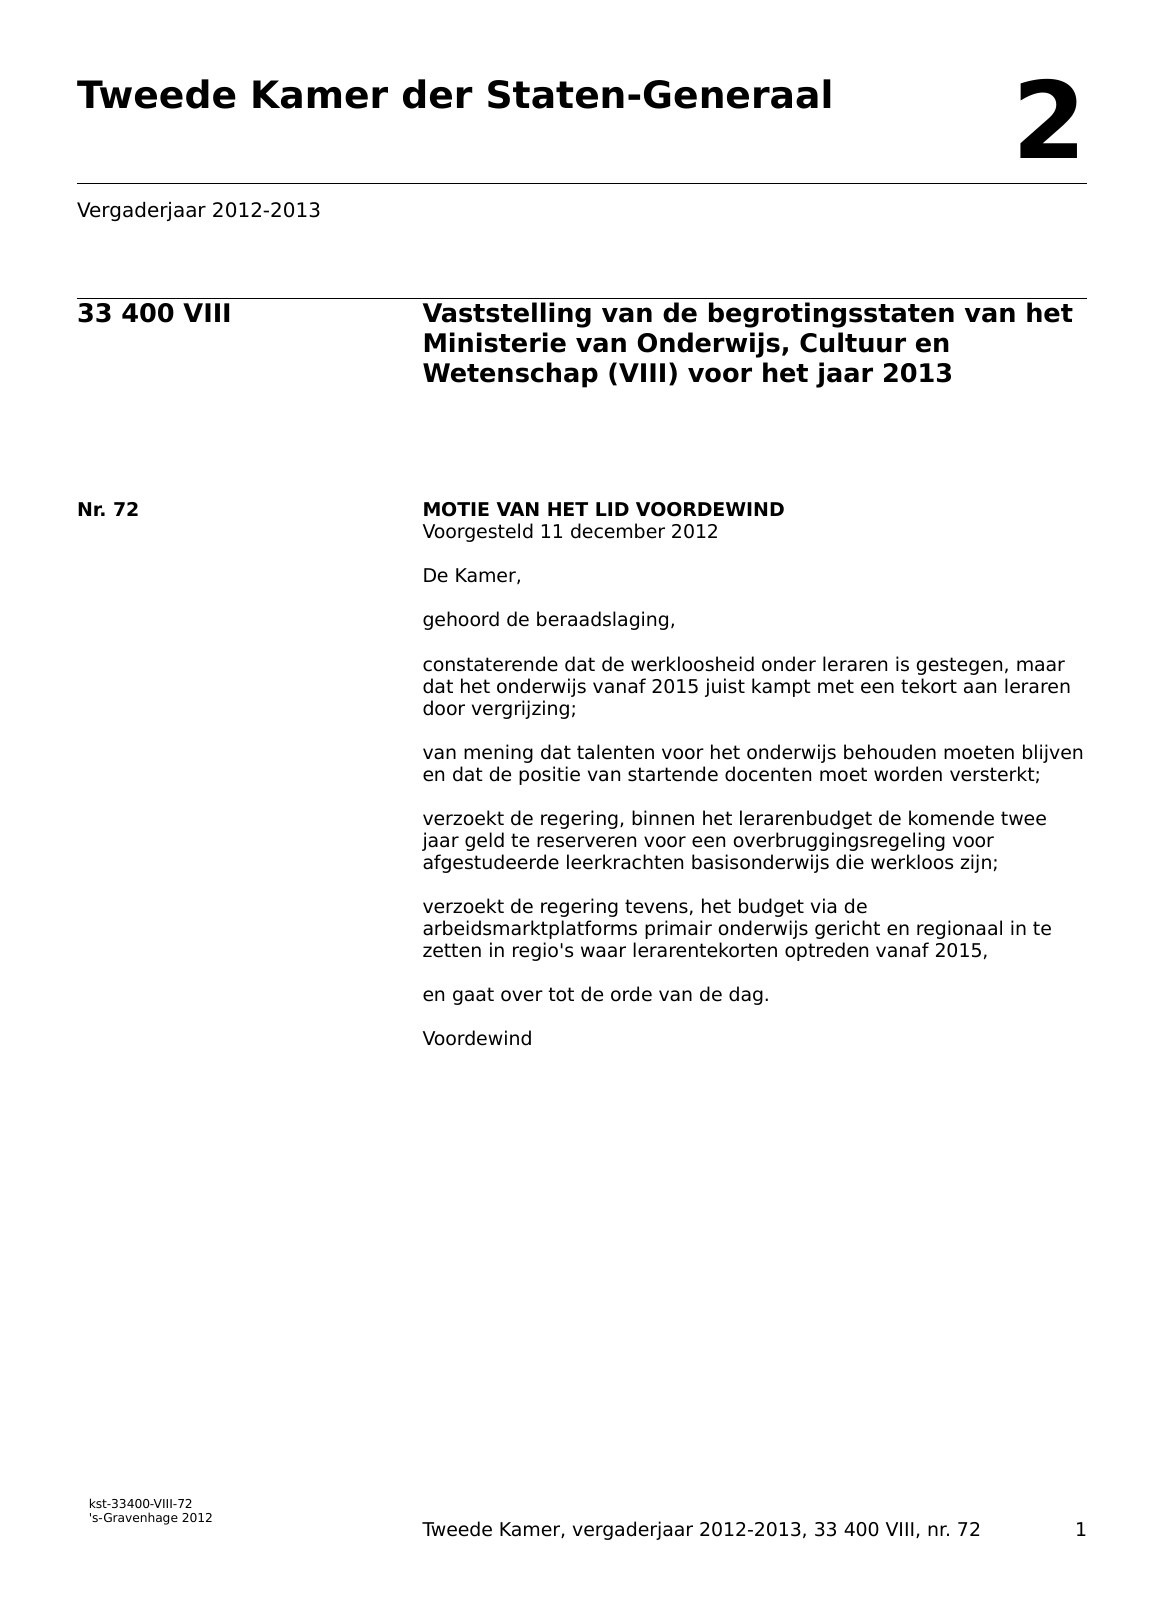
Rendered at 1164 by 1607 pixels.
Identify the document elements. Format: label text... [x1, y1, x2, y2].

subtitle Nr. 72 MOTIE VAN HET LID VOORDEWIND [77, 499, 1087, 521]
text Voordewind [422, 1028, 1087, 1050]
text kst-33400-VIII-72 [88, 1497, 323, 1511]
table_header Tweede Kamer der Staten-Generaal [77, 59, 886, 183]
text Voorgesteld 11 december 2012 [422, 521, 1087, 543]
table_header 2 [886, 59, 1087, 183]
text van mening dat talenten voor het onderwijs behouden moeten blijven en dat de positie van startende docenten moet worden versterkt; [422, 742, 1087, 786]
text verzoekt de regering, binnen het lerarenbudget de komende twee jaar geld te reserveren voor een overbruggingsregeling voor afgestudeerde leerkrachten basisonderwijs die werkloos zijn; [422, 808, 1087, 874]
text en gaat over tot de orde van de dag. [422, 984, 1087, 1006]
table_cell Vergaderjaar 2012-2013 [77, 184, 1087, 298]
text gehoord de beraadslaging, [422, 609, 1087, 631]
text constaterende dat de werkloosheid onder leraren is gestegen, maar dat het onderwijs vanaf 2015 juist kampt met een tekort aan leraren door vergrijzing; [422, 653, 1087, 719]
text De Kamer, [422, 565, 1087, 587]
text verzoekt de regering tevens, het budget via de arbeidsmarktplatforms primair onderwijs gericht en regionaal in te zetten in regio's waar lerarentekorten optreden vanaf 2015, [422, 896, 1087, 962]
subtitle 33 400 VIII Vaststelling van de begrotingsstaten van het Ministerie van Onderwijs, Cultuur en Wetenschap (VIII) voor het jaar 2013 [77, 299, 1087, 388]
text 's-Gravenhage 2012 [88, 1511, 323, 1525]
